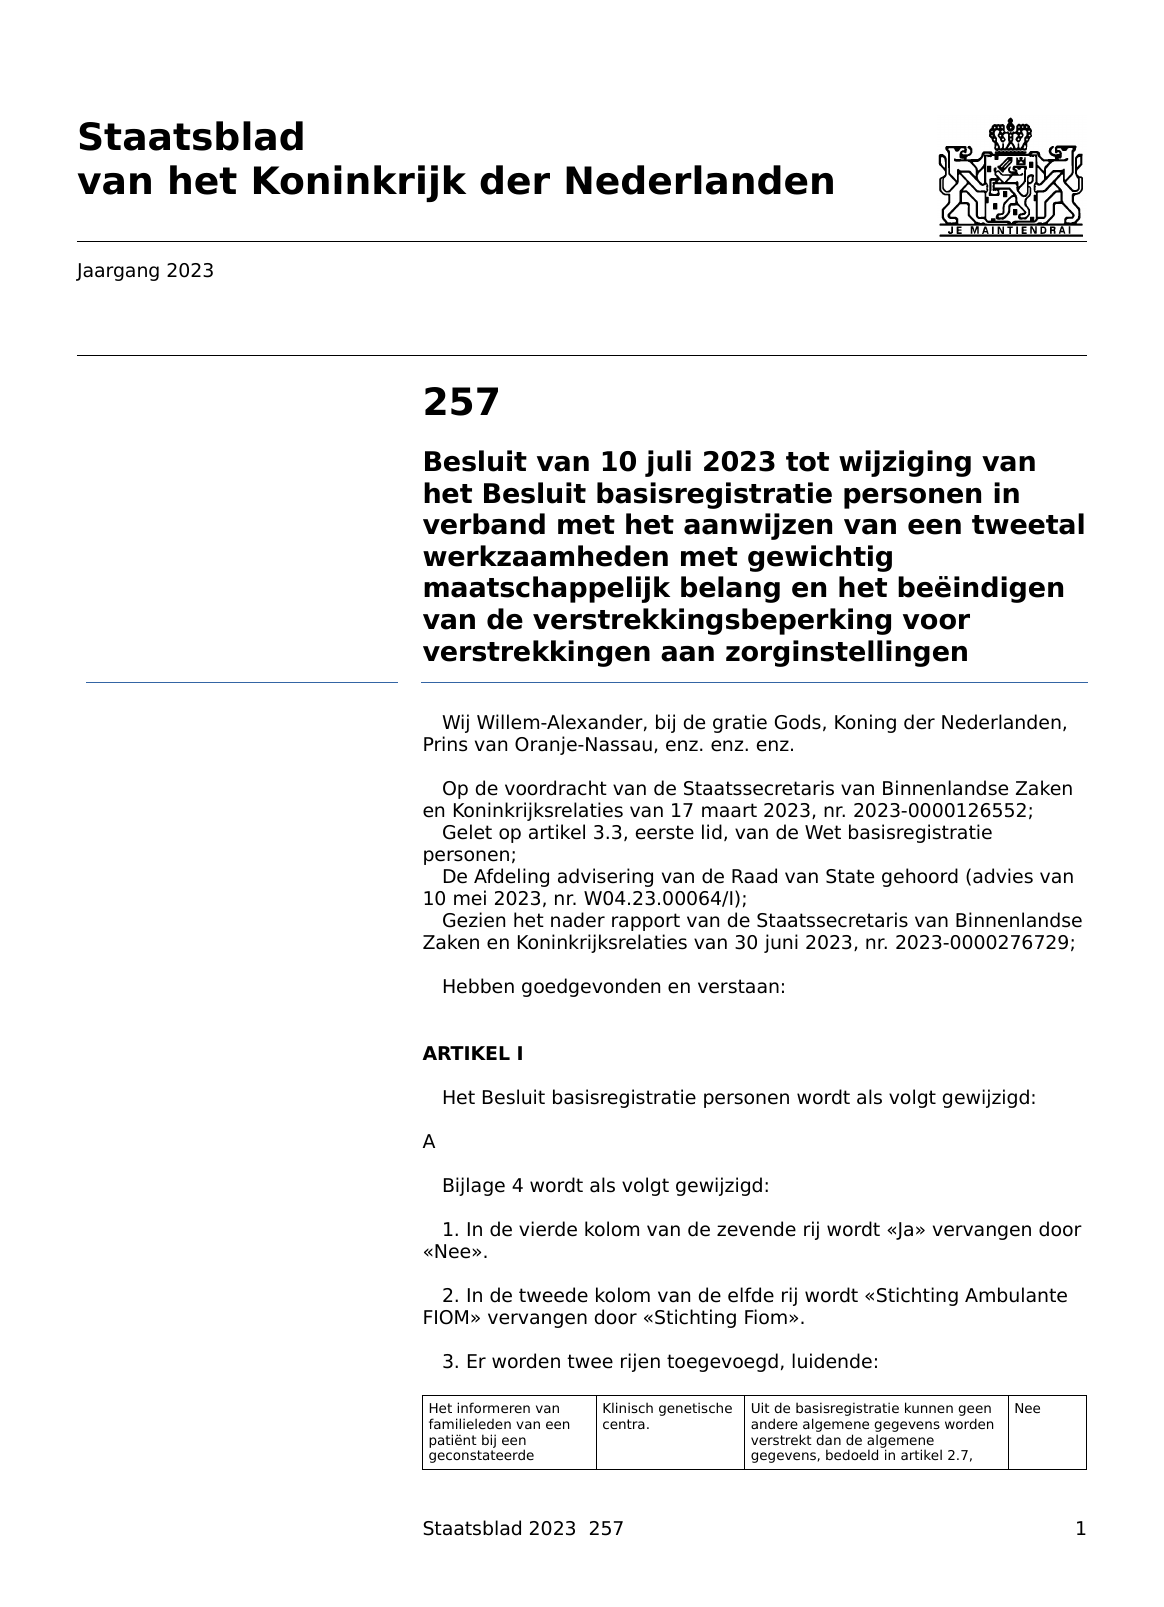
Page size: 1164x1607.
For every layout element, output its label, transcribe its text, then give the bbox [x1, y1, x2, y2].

text 1. In de vierde kolom van de zevende rij wordt «Ja» vervangen door «Nee». [422, 1219, 1087, 1263]
subtitle ARTIKEL I [422, 1042, 1087, 1064]
text Gelet op artikel 3.3, eerste lid, van de Wet basisregistratie personen; [422, 822, 1087, 866]
table_header Nee [1009, 1396, 1086, 1468]
text Het Besluit basisregistratie personen wordt als volgt gewijzigd: [422, 1087, 1087, 1108]
text De Afdeling advisering van de Raad van State gehoord (advies van 10 mei 2023, nr. W04.23.00064/I); [422, 866, 1087, 910]
text Wij Willem-Alexander, bij de gratie Gods, Koning der Nederlanden, Prins van Oranje-Nassau, enz. enz. enz. [422, 712, 1087, 756]
table_header Klinisch genetische centra. [597, 1396, 744, 1468]
text Besluit van 10 juli 2023 tot wijziging van het Besluit basisregistratie personen in verband met het aanwijzen van een tweetal werkzaamheden met gewichtig maatschappelijk belang en het beëindigen van de verstrekkingsbeperking voor verstrekkingen aan zorginstellingen [422, 447, 1087, 667]
text Gezien het nader rapport van de Staatssecretaris van Binnenlandse Zaken en Koninkrijksrelaties van 30 juni 2023, nr. 2023-0000276729; [422, 910, 1087, 954]
table_cell Jaargang 2023 [77, 242, 1087, 355]
table_header [886, 100, 1087, 241]
table_header Het informeren van familieleden van een patiënt bij een geconstateerde [423, 1396, 596, 1468]
text A [422, 1131, 1087, 1153]
text 3. Er worden twee rijen toegevoegd, luidende: [422, 1351, 1087, 1373]
picture [936, 115, 1087, 240]
table_header Uit de basisregistratie kunnen geen andere algemene gegevens worden verstrekt dan de algemene gegevens, bedoeld in artikel 2.7, [745, 1396, 1008, 1468]
text Hebben goedgevonden en verstaan: [422, 976, 1087, 998]
subtitle 257 [422, 381, 1087, 424]
text Bijlage 4 wordt als volgt gewijzigd: [422, 1175, 1087, 1197]
table_header Staatsblad van het Koninkrijk der Nederlanden [77, 100, 886, 241]
text Op de voordracht van de Staatssecretaris van Binnenlandse Zaken en Koninkrijksrelaties van 17 maart 2023, nr. 2023-0000126552; [422, 778, 1087, 822]
text 2. In de tweede kolom van de elfde rij wordt «Stichting Ambulante FIOM» vervangen door «Stichting Fiom». [422, 1285, 1087, 1329]
